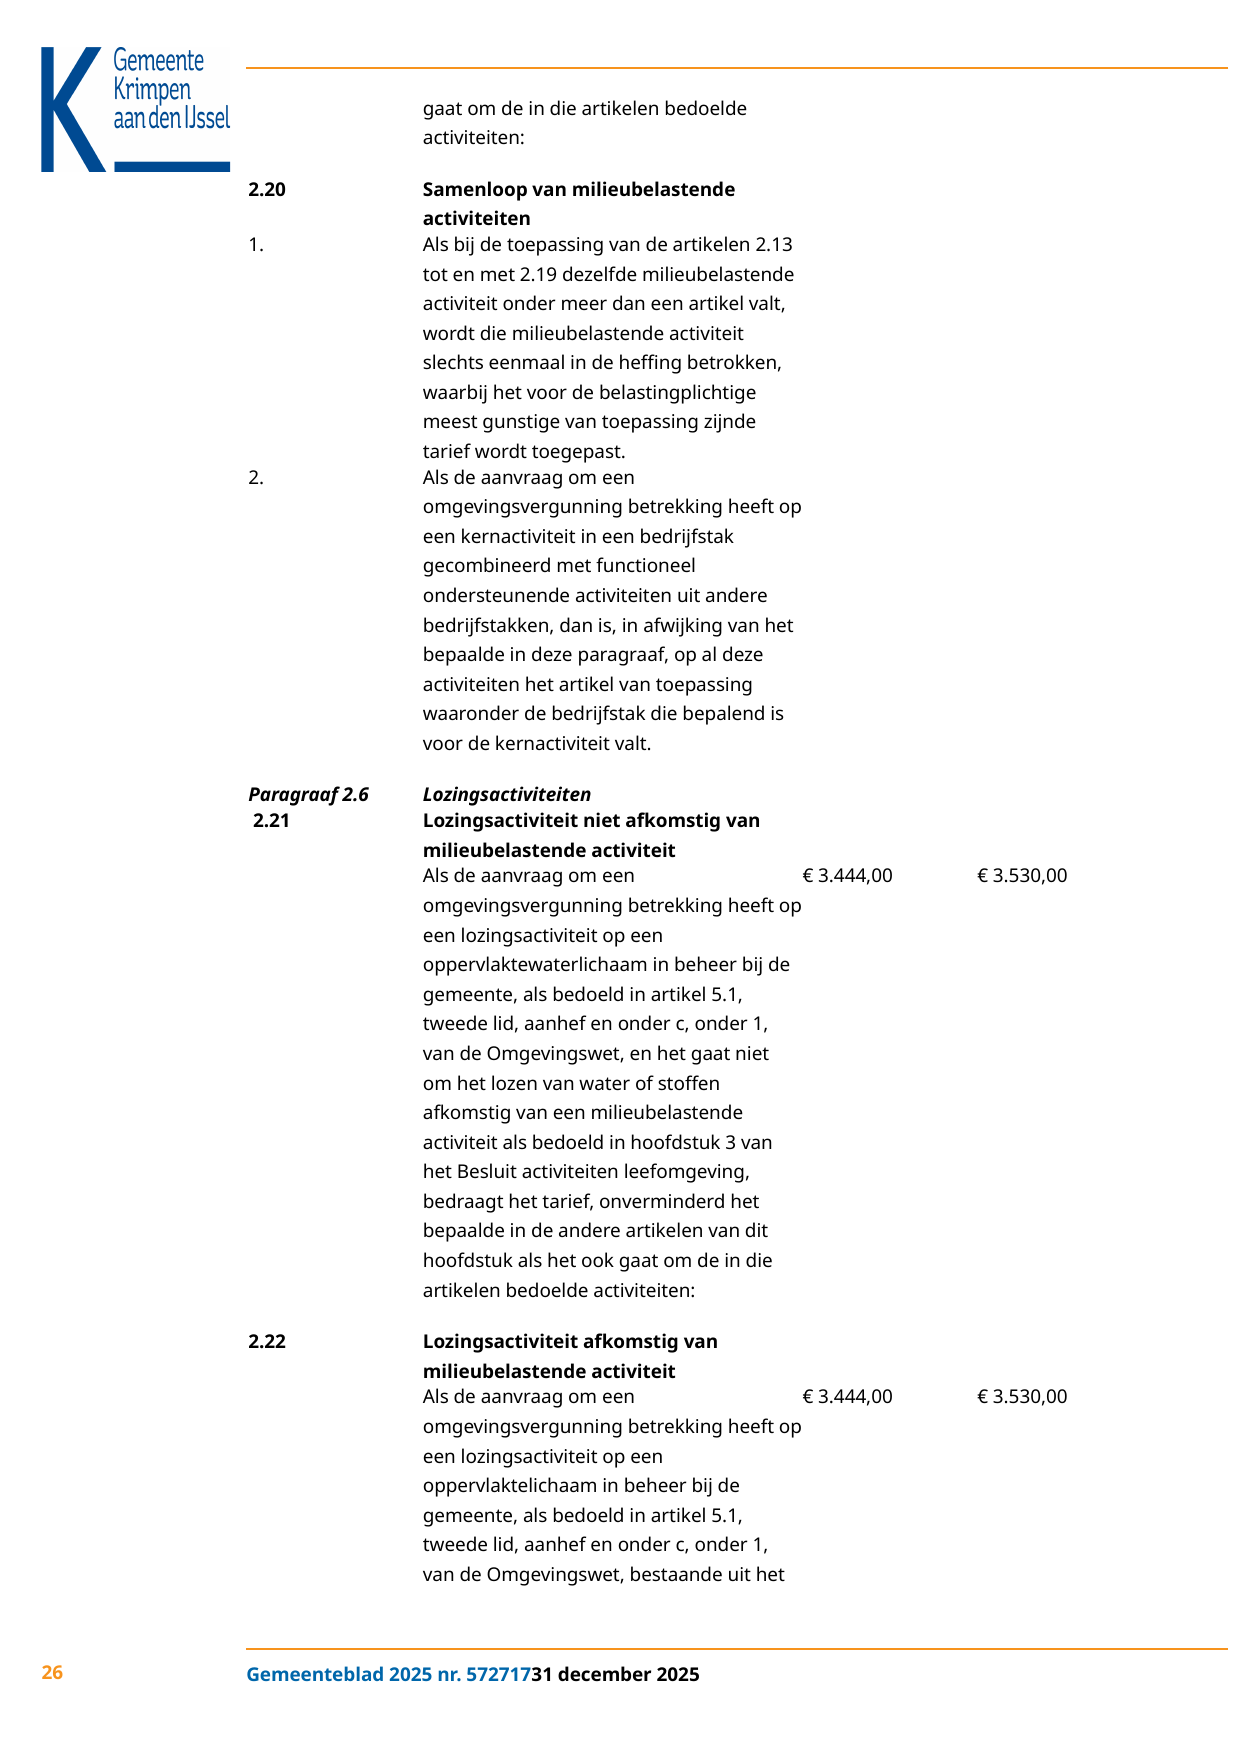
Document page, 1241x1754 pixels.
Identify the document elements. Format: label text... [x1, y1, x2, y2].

table_cell [977, 95, 1152, 150]
table_cell [977, 176, 1152, 231]
table_cell 2. [248, 464, 423, 756]
table_cell € 3.530,00 [977, 1384, 1152, 1587]
table_cell [248, 1384, 423, 1587]
table_cell [423, 756, 802, 782]
table_cell [977, 231, 1152, 464]
table_cell Als de aanvraag om een omgevingsvergunning betrekking heeft op een lozingsactiviteit op een oppervlaktelichaam in beheer bij de gemeente, als bedoeld in artikel 5.1, tweede lid, aanhef en onder c, onder 1, van de Omgevingswet, bestaande uit het [423, 1384, 802, 1587]
table_cell [802, 150, 977, 176]
table_cell [802, 231, 977, 464]
table_cell [248, 95, 423, 150]
table_cell Als de aanvraag om een omgevingsvergunning betrekking heeft op een kernactiviteit in een bedrijfstak gecombineerd met functioneel ondersteunende activiteiten uit andere bedrijfstakken, dan is, in afwijking van het bepaalde in deze paragraaf, op al deze activiteiten het artikel van toepassing waaronder de bedrijfstak die bepalend is voor de kernactiviteit valt. [423, 464, 802, 756]
table_cell Lozingsactiviteit niet afkomstig van milieubelastende activiteit [423, 808, 802, 863]
table_cell [802, 782, 977, 807]
table_cell 1. [248, 231, 423, 464]
table_cell [802, 1303, 977, 1328]
table_cell [248, 756, 423, 782]
table_cell Als bij de toepassing van de artikelen 2.13 tot en met 2.19 dezelfde milieubelastende activiteit onder meer dan een artikel valt, wordt die milieubelastende activiteit slechts eenmaal in de heffing betrokken, waarbij het voor de belastingplichtige meest gunstige van toepassing zijnde tarief wordt toegepast. [423, 231, 802, 464]
table_cell [977, 1303, 1152, 1328]
table_cell [802, 756, 977, 782]
table_cell [248, 1303, 423, 1328]
table_cell 2.22 [248, 1328, 423, 1384]
table_cell [977, 782, 1152, 807]
table_cell [977, 464, 1152, 756]
table_cell 2.21 [248, 808, 423, 863]
table_cell € 3.530,00 [977, 863, 1152, 1303]
table_cell [248, 863, 423, 1303]
table_cell Samenloop van milieubelastende activiteiten [423, 176, 802, 231]
table_cell € 3.444,00 [802, 1384, 977, 1587]
table_cell [423, 1303, 802, 1328]
table_cell [977, 150, 1152, 176]
table_cell Lozingsactiviteiten [423, 782, 802, 807]
table_cell [977, 756, 1152, 782]
picture [41, 47, 231, 172]
table_cell [977, 808, 1152, 863]
table_cell Als de aanvraag om een omgevingsvergunning betrekking heeft op een lozingsactiviteit op een oppervlaktewaterlichaam in beheer bij de gemeente, als bedoeld in artikel 5.1, tweede lid, aanhef en onder c, onder 1, van de Omgevingswet, en het gaat niet om het lozen van water of stoffen afkomstig van een milieubelastende activiteit als bedoeld in hoofdstuk 3 van het Besluit activiteiten leefomgeving, bedraagt het tarief, onverminderd het bepaalde in de andere artikelen van dit hoofdstuk als het ook gaat om de in die artikelen bedoelde activiteiten: [423, 863, 802, 1303]
table_cell [802, 808, 977, 863]
table_cell € 3.444,00 [802, 863, 977, 1303]
table_cell [802, 95, 977, 150]
table_cell [802, 1328, 977, 1384]
table_cell [977, 1328, 1152, 1384]
table_cell 2.20 [248, 176, 423, 231]
table_cell Lozingsactiviteit afkomstig van milieubelastende activiteit [423, 1328, 802, 1384]
table_cell [423, 150, 802, 176]
table_cell [802, 464, 977, 756]
table_cell gaat om de in die artikelen bedoelde activiteiten: [423, 95, 802, 150]
table_cell [802, 176, 977, 231]
table_cell Paragraaf 2.6 [248, 782, 423, 807]
table_cell [248, 150, 423, 176]
